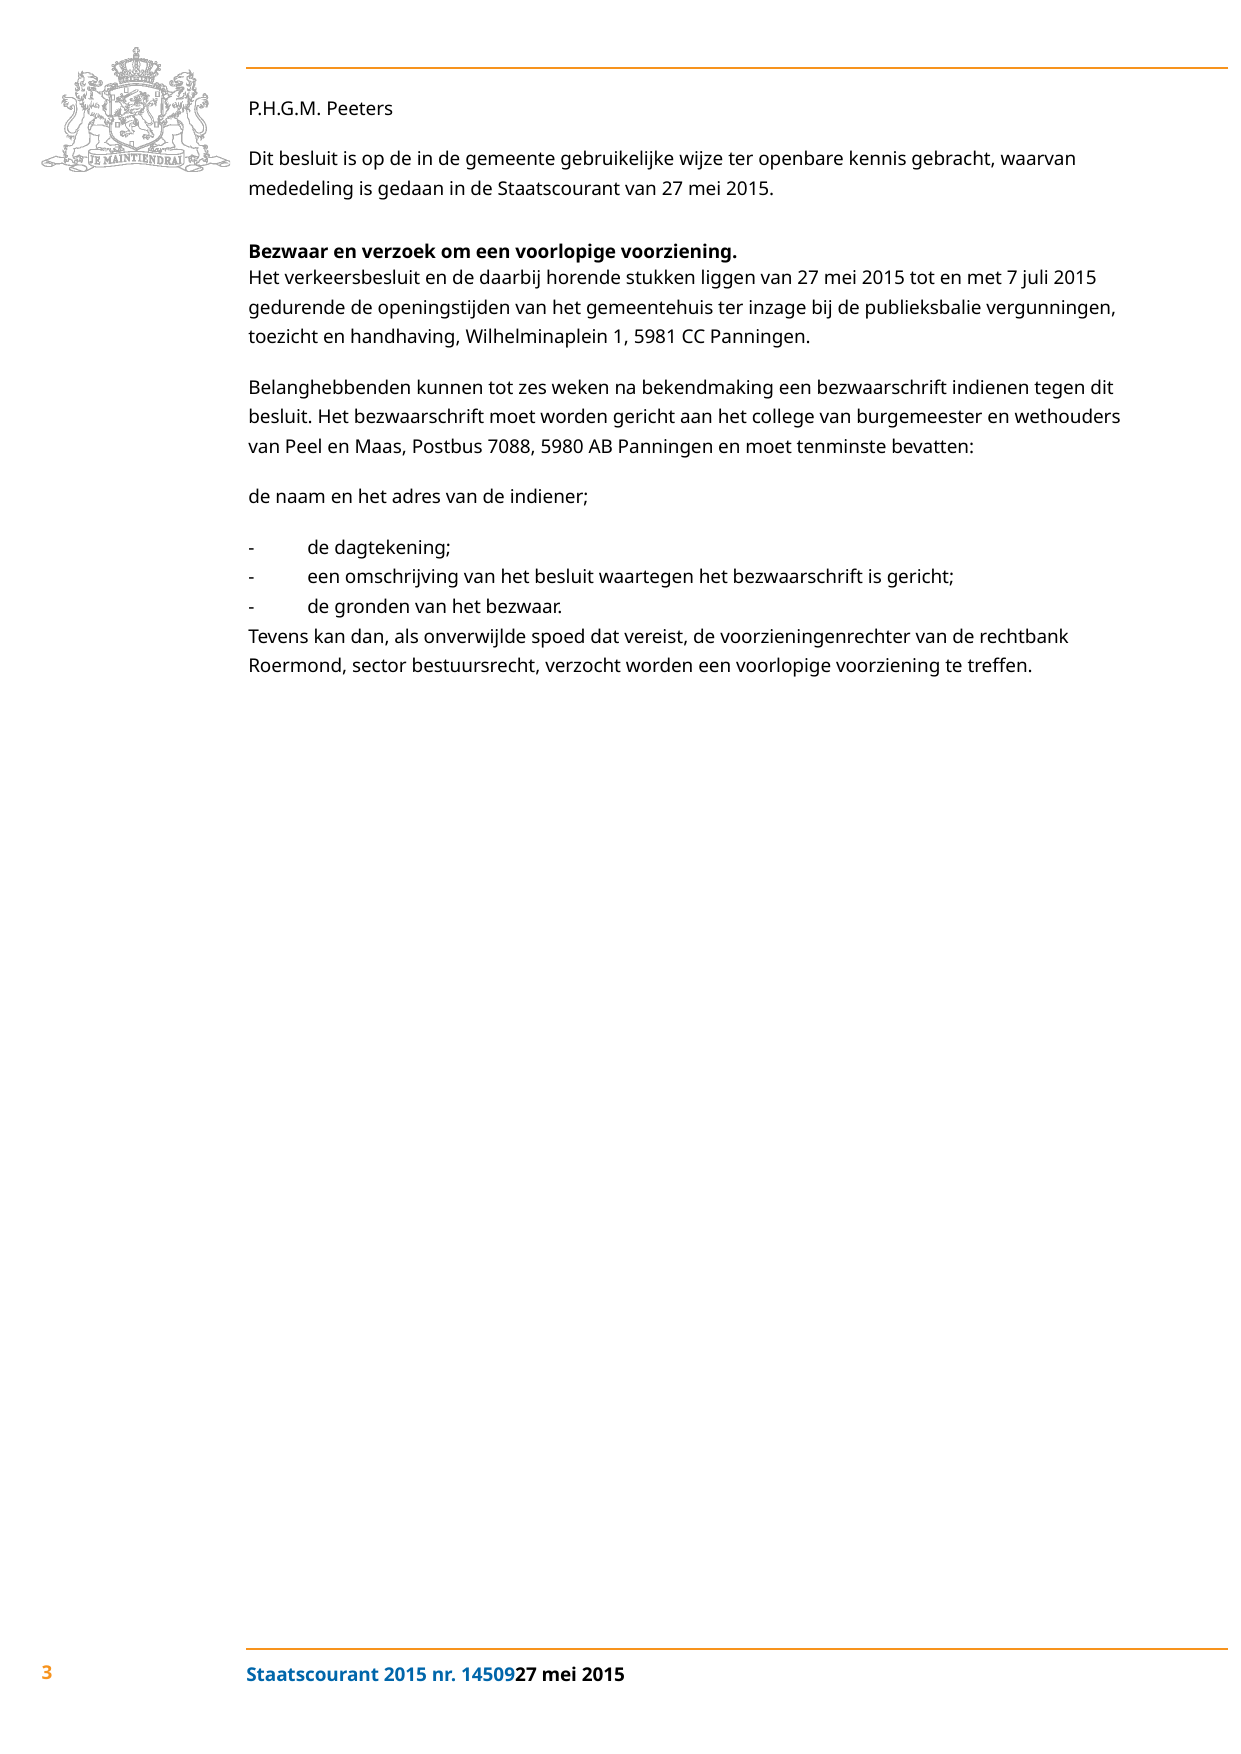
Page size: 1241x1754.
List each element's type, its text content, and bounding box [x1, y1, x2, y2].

text Het verkeersbesluit en de daarbij horende stukken liggen van 27 mei 2015 tot en met 7 juli 2015 gedurende de openingstijden van het gemeentehuis ter inzage bij de publieksbalie vergunningen, toezicht en handhaving, Wilhelminaplein 1, 5981 CC Panningen. [248, 264, 1152, 349]
text P.H.G.M. Peeters [248, 95, 1152, 121]
picture [41, 47, 231, 172]
list een omschrijving van het besluit waartegen het bezwaarschrift is gericht; [248, 564, 1152, 589]
list de dagtekening; [248, 534, 1152, 560]
text Dit besluit is op de in de gemeente gebruikelijke wijze ter openbare kennis gebracht, waarvan mededeling is gedaan in de Staatscourant van 27 mei 2015. [248, 145, 1152, 201]
text Tevens kan dan, als onverwijlde spoed dat vereist, de voorzieningenrechter van de rechtbank Roermond, sector bestuursrecht, verzocht worden een voorlopige voorziening te treffen. [248, 623, 1152, 678]
text Belanghebbenden kunnen tot zes weken na bekendmaking een bezwaarschrift indienen tegen dit besluit. Het bezwaarschrift moet worden gericht aan het college van burgemeester en wethouders van Peel en Maas, Postbus 7088, 5980 AB Panningen en moet tenminste bevatten: [248, 374, 1152, 459]
text de naam en het adres van de indiener; [248, 484, 1152, 509]
text Bezwaar en verzoek om een voorlopige voorziening. [248, 239, 1152, 264]
list de gronden van het bezwaar. [248, 593, 1152, 619]
